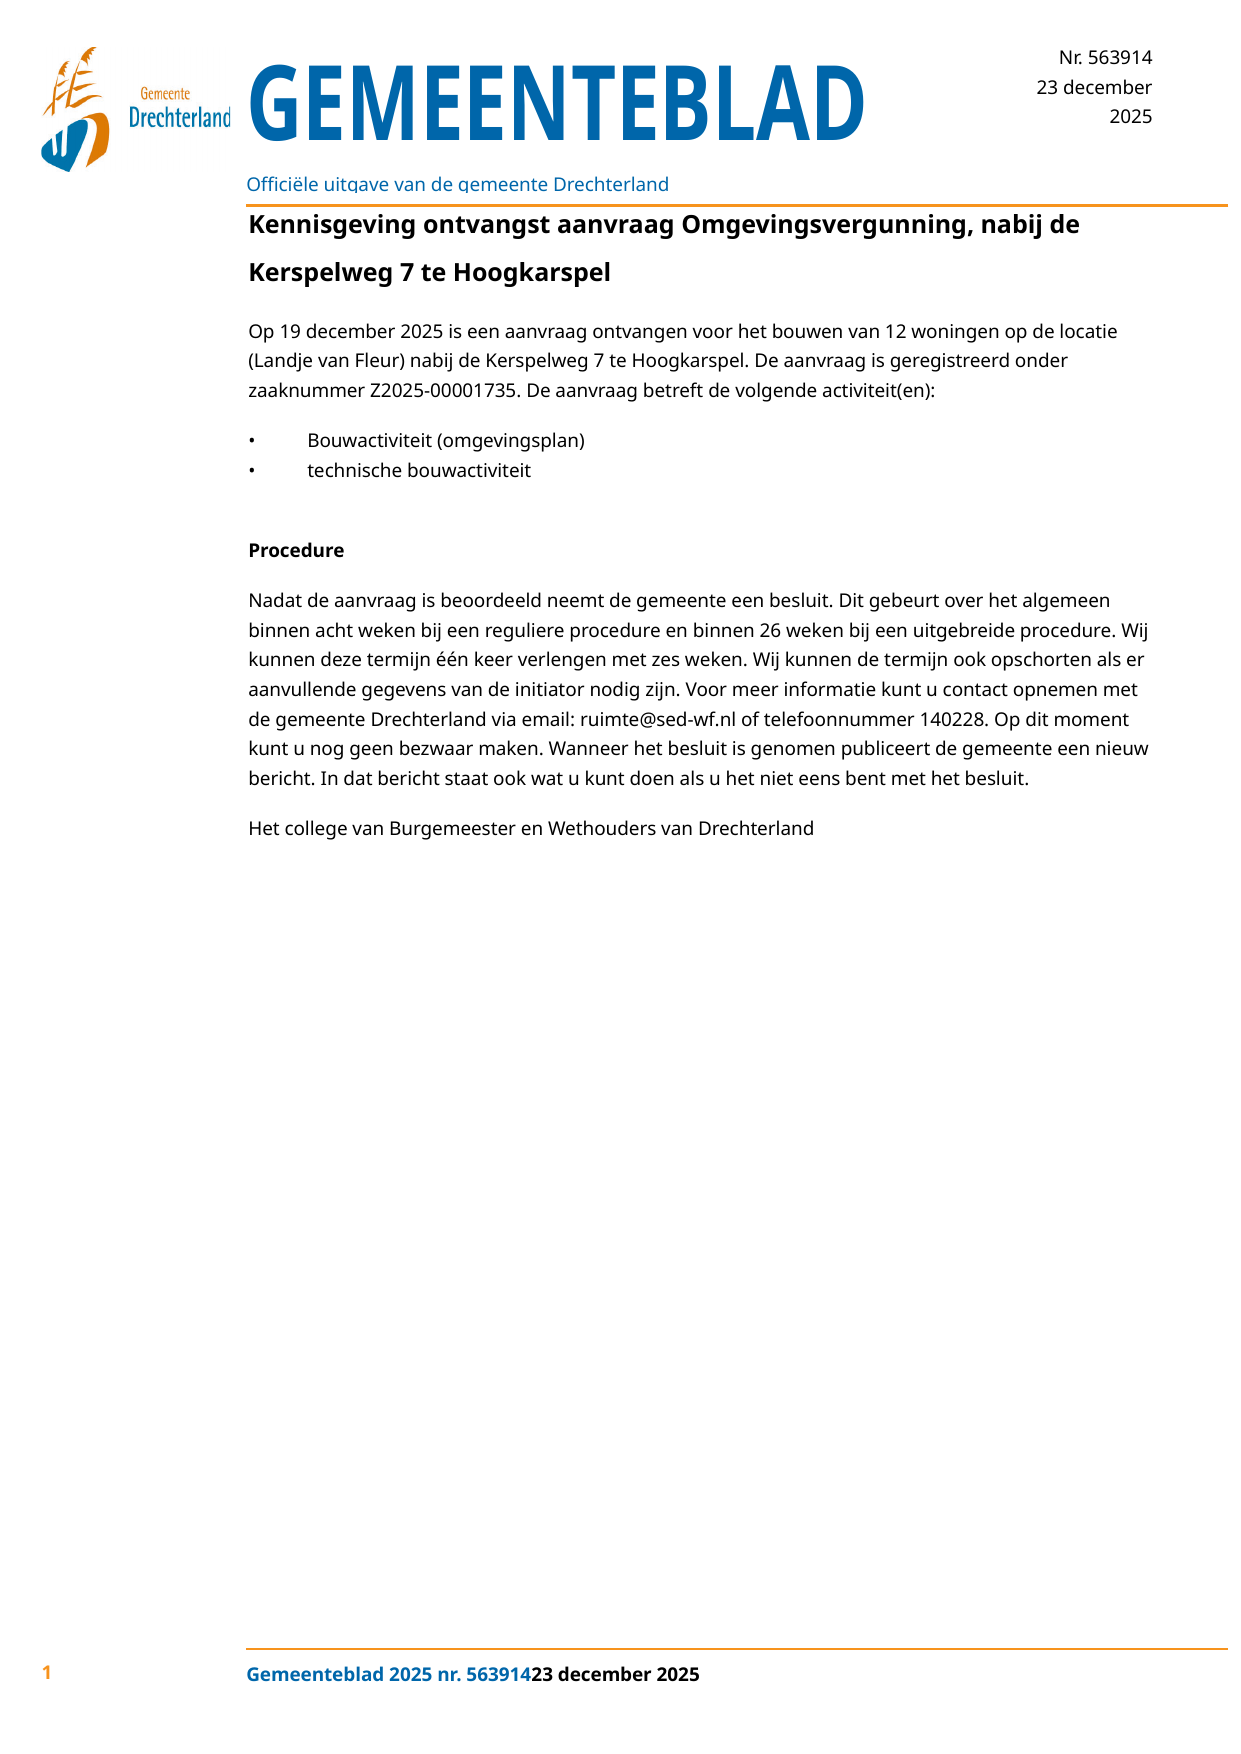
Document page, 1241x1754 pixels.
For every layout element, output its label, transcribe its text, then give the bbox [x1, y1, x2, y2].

text Kennisgeving ontvangst aanvraag Omgevingsvergunning, nabij de Kerspelweg 7 te Hoogkarspel [248, 207, 1152, 288]
list technische bouwactiviteit [248, 457, 1152, 483]
picture [41, 158, 64, 172]
text Het college van Burgemeester en Wethouders van Drechterland [248, 815, 1152, 841]
text Procedure [248, 537, 1152, 563]
list Bouwactiviteit (omgevingsplan) [248, 427, 1152, 453]
text Nadat de aanvraag is beoordeeld neemt de gemeente een besluit. Dit gebeurt over het algemeen binnen acht weken bij een reguliere procedure en binnen 26 weken bij een uitgebreide procedure. Wij kunnen deze termijn één keer verlengen met zes weken. Wij kunnen de termijn ook opschorten als er aanvullende gegevens van de initiator nodig zijn. Voor meer informatie kunt u contact opnemen met de gemeente Drechterland via email: ruimte@sed-wf.nl of telefoonnummer 140228. Op dit moment kunt u nog geen bezwaar maken. Wanneer het besluit is genomen publiceert de gemeente een nieuw bericht. In dat bericht staat ook wat u kunt doen als u het niet eens bent met het besluit. [248, 587, 1152, 791]
picture [41, 47, 231, 172]
text Op 19 december 2025 is een aanvraag ontvangen voor het bouwen van 12 woningen op de locatie (Landje van Fleur) nabij de Kerspelweg 7 te Hoogkarspel. De aanvraag is geregistreerd onder zaaknummer Z2025-00001735. De aanvraag betreft de volgende activiteit(en): [248, 318, 1152, 403]
picture [226, 115, 231, 124]
